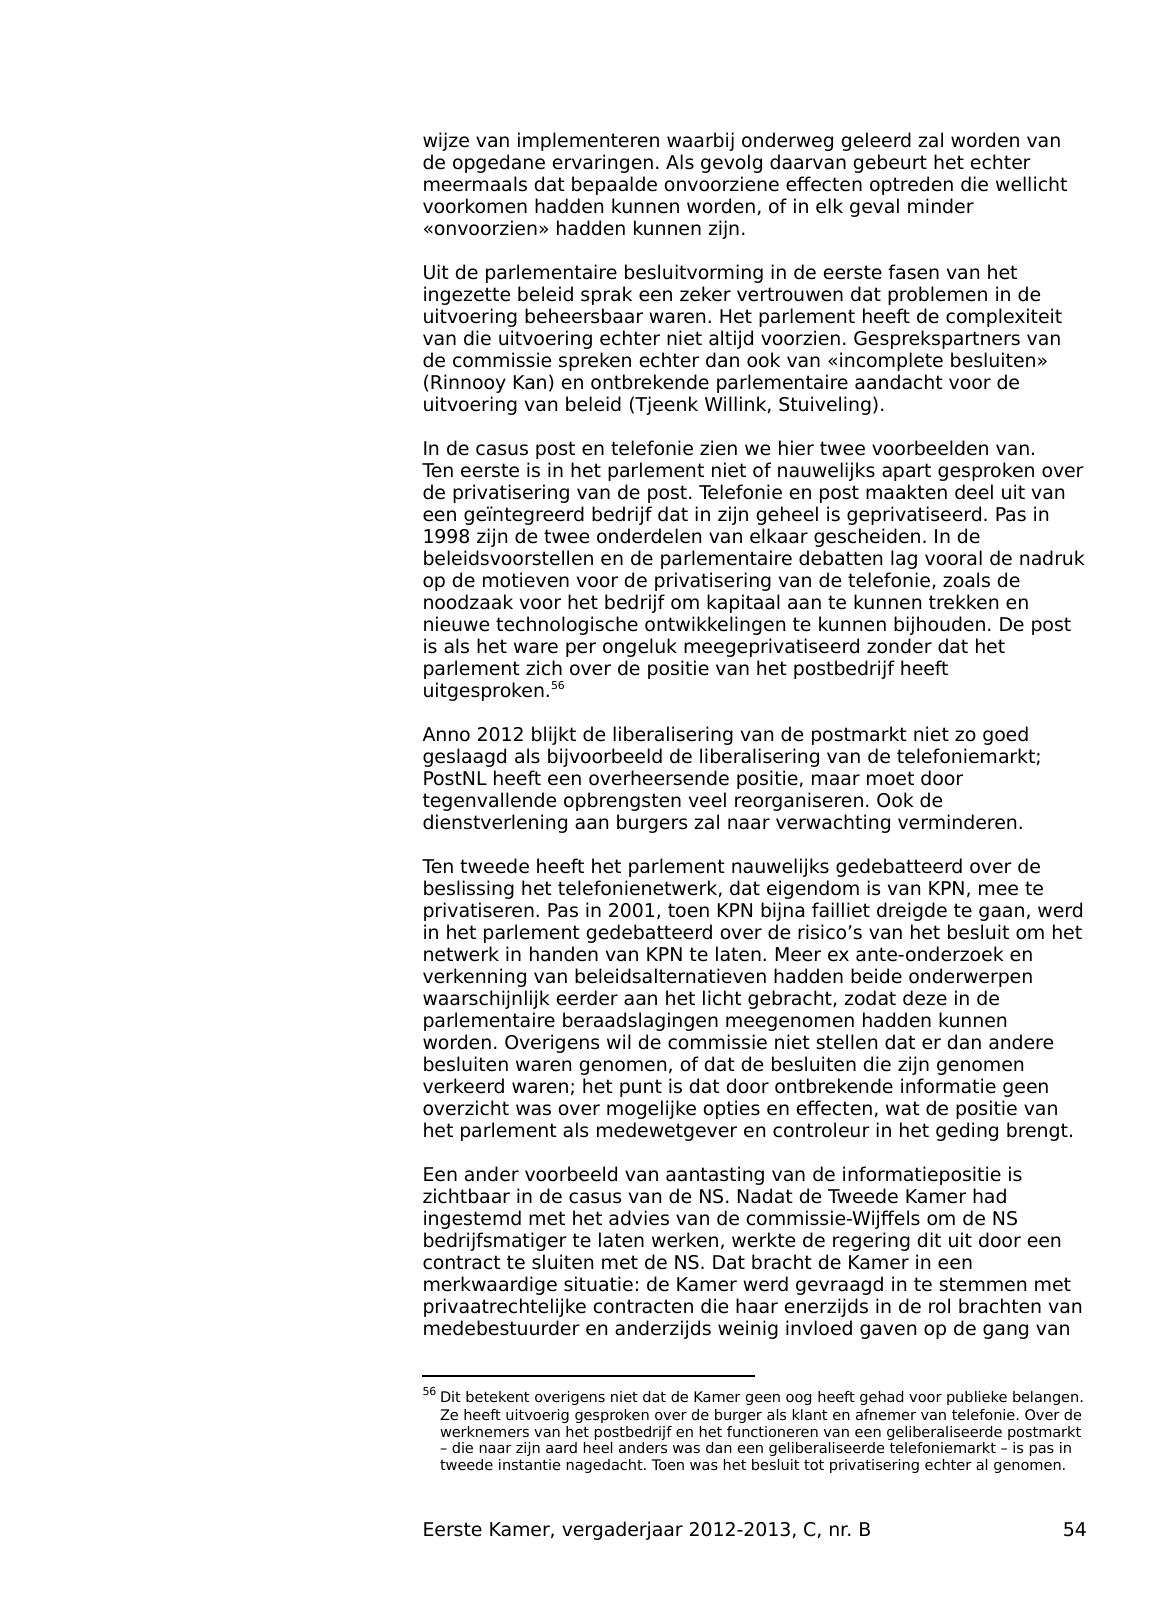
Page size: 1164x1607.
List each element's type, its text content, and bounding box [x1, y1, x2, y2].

text Uit de parlementaire besluitvorming in de eerste fasen van het ingezette beleid sprak een zeker vertrouwen dat problemen in de uitvoering beheersbaar waren. Het parlement heeft de complexiteit van die uitvoering echter niet altijd voorzien. Gesprekspartners van de commissie spreken echter dan ook van «incomplete besluiten» (Rinnooy Kan) en ontbrekende parlementaire aandacht voor de uitvoering van beleid (Tjeenk Willink, Stuiveling). [422, 262, 1087, 416]
text Anno 2012 blijkt de liberalisering van de postmarkt niet zo goed geslaagd als bijvoorbeeld de liberalisering van de telefoniemarkt; PostNL heeft een overheersende positie, maar moet door tegenvallende opbrengsten veel reorganiseren. Ook de dienstverlening aan burgers zal naar verwachting verminderen. [422, 724, 1087, 834]
text In de casus post en telefonie zien we hier twee voorbeelden van. [422, 438, 1087, 460]
text Dit betekent overigens niet dat de Kamer geen oog heeft gehad voor publieke belangen. Ze heeft uitvoerig gesproken over de burger als klant en afnemer van telefonie. Over de werknemers van het postbedrijf en het functioneren van een geliberaliseerde postmarkt – die naar zijn aard heel anders was dan een geliberaliseerde telefoniemarkt – is pas in tweede instantie nagedacht. Toen was het besluit tot privatisering echter al genomen. [422, 1385, 1087, 1474]
text Ten tweede heeft het parlement nauwelijks gedebatteerd over de beslissing het telefonienetwerk, dat eigendom is van KPN, mee te privatiseren. Pas in 2001, toen KPN bijna failliet dreigde te gaan, werd in het parlement gedebatteerd over de risico’s van het besluit om het netwerk in handen van KPN te laten. Meer ex ante-onderzoek en verkenning van beleidsalternatieven hadden beide onderwerpen waarschijnlijk eerder aan het licht gebracht, zodat deze in de parlementaire beraadslagingen meegenomen hadden kunnen worden. Overigens wil de commissie niet stellen dat er dan andere besluiten waren genomen, of dat de besluiten die zijn genomen verkeerd waren; het punt is dat door ontbrekende informatie geen overzicht was over mogelijke opties en effecten, wat de positie van het parlement als medewetgever en controleur in het geding brengt. [422, 856, 1087, 1142]
text wijze van implementeren waarbij onderweg geleerd zal worden van de opgedane ervaringen. Als gevolg daarvan gebeurt het echter meermaals dat bepaalde onvoorziene effecten optreden die wellicht voorkomen hadden kunnen worden, of in elk geval minder «onvoorzien» hadden kunnen zijn. [422, 130, 1087, 240]
text Ten eerste is in het parlement niet of nauwelijks apart gesproken over de privatisering van de post. Telefonie en post maakten deel uit van een geïntegreerd bedrijf dat in zijn geheel is geprivatiseerd. Pas in 1998 zijn de twee onderdelen van elkaar gescheiden. In de beleidsvoorstellen en de parlementaire debatten lag vooral de nadruk op de motieven voor de privatisering van de telefonie, zoals de noodzaak voor het bedrijf om kapitaal aan te kunnen trekken en nieuwe technologische ontwikkelingen te kunnen bijhouden. De post is als het ware per ongeluk meegeprivatiseerd zonder dat het parlement zich over de positie van het postbedrijf heeft uitgesproken. [422, 460, 1087, 702]
text Een ander voorbeeld van aantasting van de informatiepositie is zichtbaar in de casus van de NS. Nadat de Tweede Kamer had ingestemd met het advies van de commissie-Wijffels om de NS bedrijfsmatiger te laten werken, werkte de regering dit uit door een contract te sluiten met de NS. Dat bracht de Kamer in een merkwaardige situatie: de Kamer werd gevraagd in te stemmen met privaatrechtelijke contracten die haar enerzijds in de rol brachten van medebestuurder en anderzijds weinig invloed gaven op de gang van [422, 1164, 1087, 1340]
